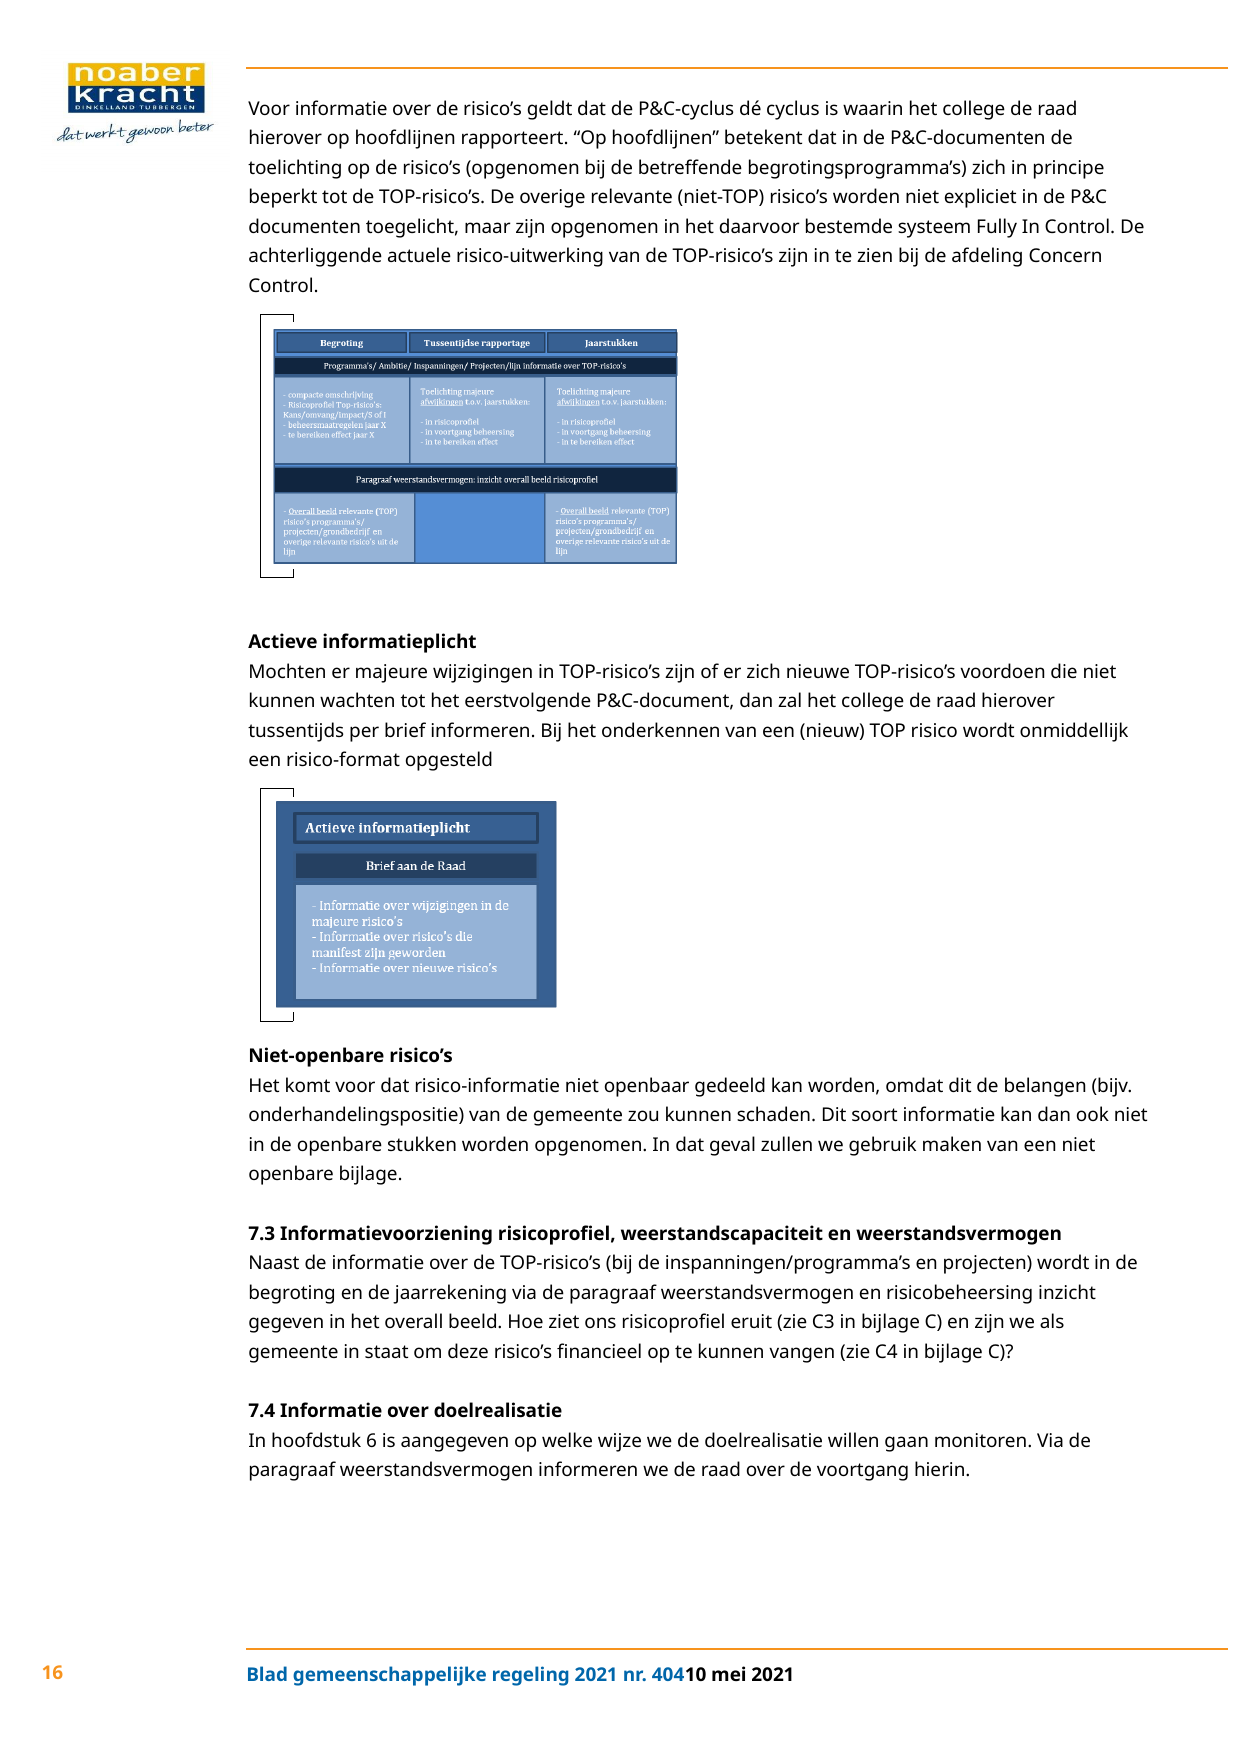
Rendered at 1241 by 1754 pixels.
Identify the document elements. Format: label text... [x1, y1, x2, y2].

text Naast de informatie over de TOP-risico’s (bij de inspanningen/programma’s en projecten) wordt in de begroting en de jaarrekening via de paragraaf weerstandsvermogen en risicobeheersing inzicht gegeven in het overall beeld. Hoe ziet ons risicoprofiel eruit (zie C3 in bijlage C) en zijn we als gemeente in staat om deze risico’s financieel op te kunnen vangen (zie C4 in bijlage C)? [248, 1249, 1152, 1364]
picture [268, 797, 565, 1012]
text Voor informatie over de risico’s geldt dat de P&C-cyclus dé cyclus is waarin het college de raad hierover op hoofdlijnen rapporteert. “Op hoofdlijnen” betekent dat in de P&C-documenten de toelichting op de risico’s (opgenomen bij de betreffende begrotingsprogramma’s) zich in principe beperkt tot de TOP-risico’s. De overige relevante (niet-TOP) risico’s worden niet expliciet in de P&C documenten toegelicht, maar zijn opgenomen in het daarvoor bestemde systeem Fully In Control. De achterliggende actuele risico-uitwerking van de TOP-risico’s zijn in te zien bij de afdeling Concern Control. [248, 95, 1152, 298]
text onderhandelingspositie) van de gemeente zou kunnen schaden. Dit soort informatie kan dan ook niet in de openbare stukken worden opgenomen. In dat geval zullen we gebruik maken van een niet openbare bijlage. [248, 1101, 1152, 1186]
picture [41, 47, 231, 172]
text Actieve informatieplicht [248, 628, 1152, 654]
text Het komt voor dat risico-informatie niet openbaar gedeeld kan worden, omdat dit de belangen (bijv. [248, 1072, 1152, 1098]
text Niet-openbare risico’s [248, 1042, 1152, 1068]
text 7.3 Informatievoorziening risicoprofiel, weerstandscapaciteit en weerstandsvermogen [248, 1220, 1152, 1246]
text 7.4 Informatie over doelrealisatie [248, 1397, 1152, 1423]
text In hoofdstuk 6 is aangegeven op welke wijze we de doelrealisatie willen gaan monitoren. Via de paragraaf weerstandsvermogen informeren we de raad over de voortgang hierin. [248, 1427, 1152, 1482]
picture [268, 322, 683, 569]
text Mochten er majeure wijzigingen in TOP-risico’s zijn of er zich nieuwe TOP-risico’s voordoen die niet kunnen wachten tot het eerstvolgende P&C-document, dan zal het college de raad hierover tussentijds per brief informeren. Bij het onderkennen van een (nieuw) TOP risico wordt onmiddellijk een risico-format opgesteld [248, 658, 1152, 772]
